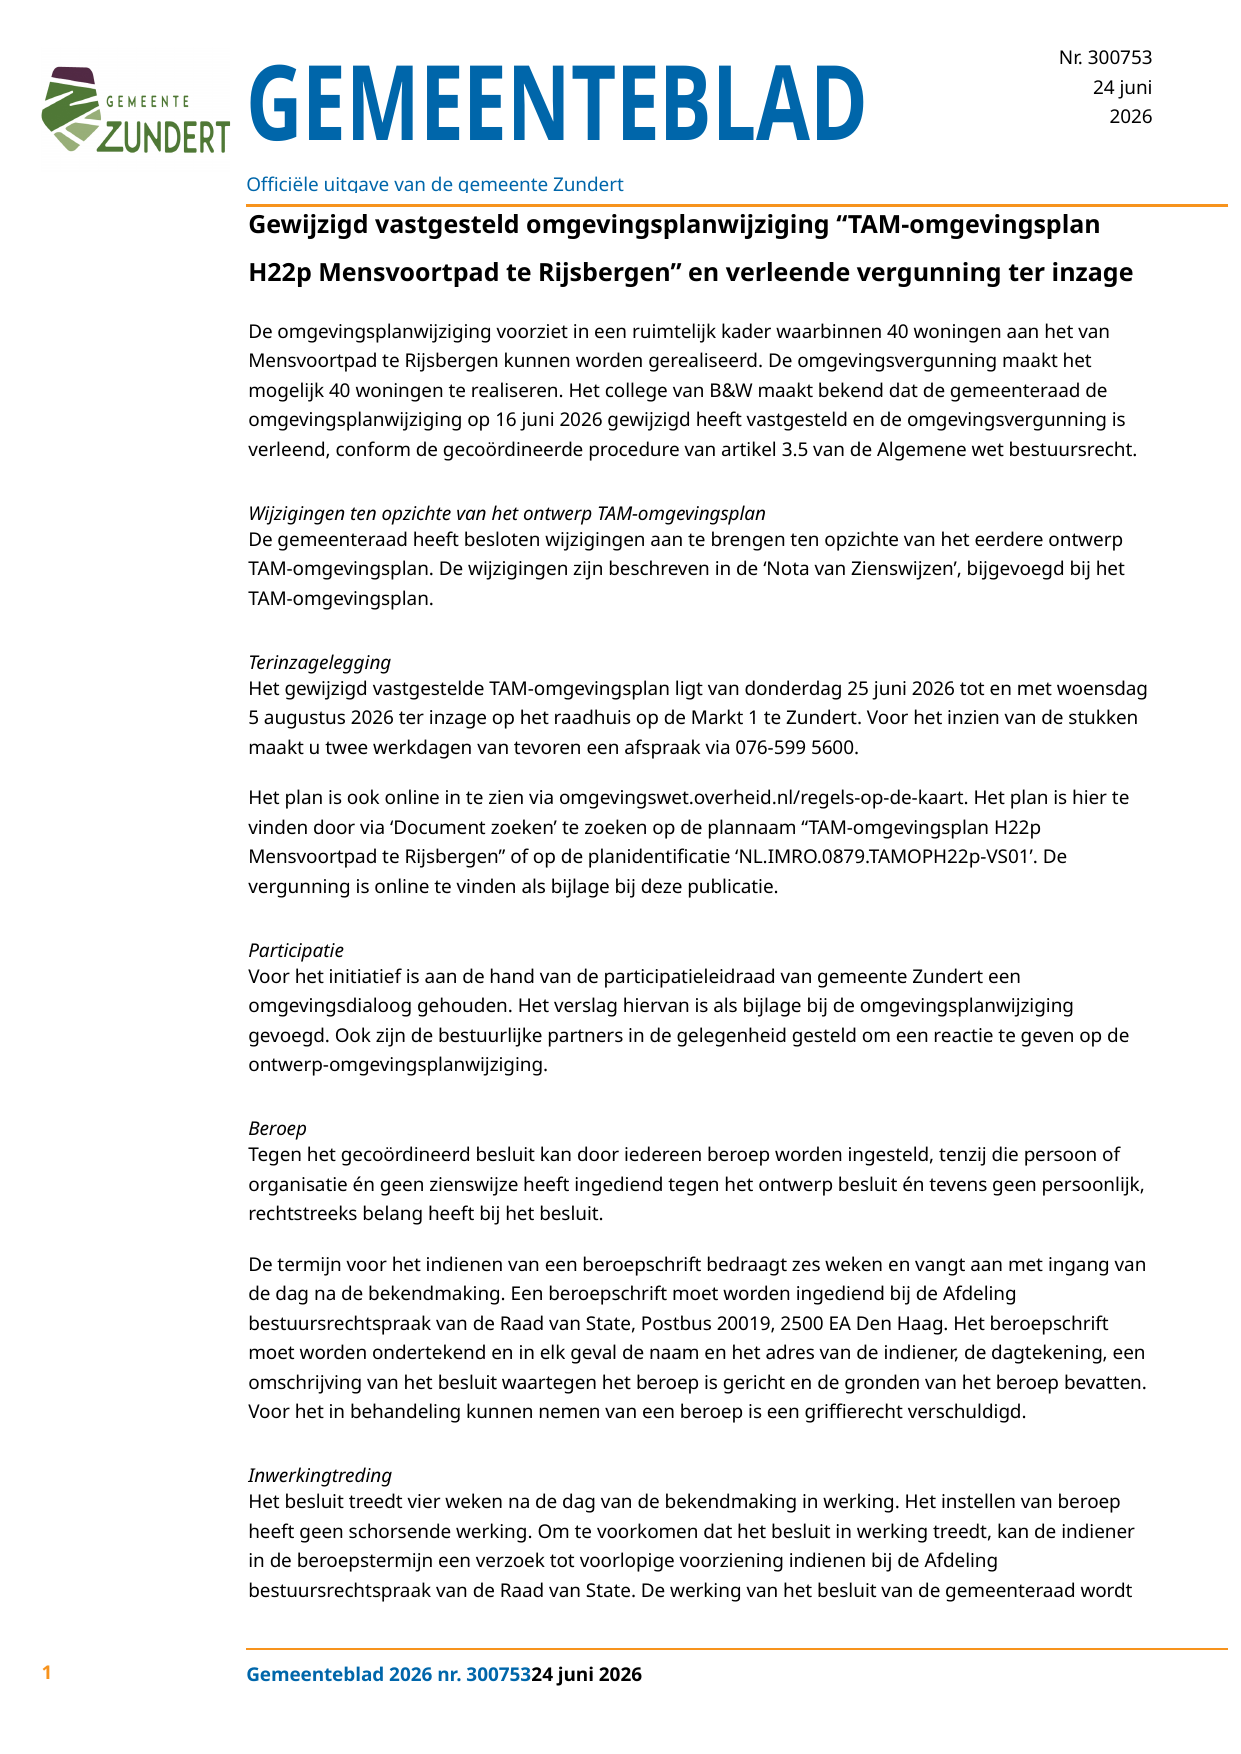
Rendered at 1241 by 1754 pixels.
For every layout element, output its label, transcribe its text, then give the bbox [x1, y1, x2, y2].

text Het gewijzigd vastgestelde TAM-omgevingsplan ligt van donderdag 25 juni 2026 tot en met woensdag 5 augustus 2026 ter inzage op het raadhuis op de Markt 1 te Zundert. Voor het inzien van de stukken maakt u twee werkdagen van tevoren een afspraak via 076-599 5600. [248, 675, 1152, 760]
text Inwerkingtreding [248, 1463, 1152, 1488]
text Tegen het gecoördineerd besluit kan door iedereen beroep worden ingesteld, tenzij die persoon of organisatie én geen zienswijze heeft ingediend tegen het ontwerp besluit én tevens geen persoonlijk, rechtstreeks belang heeft bij het besluit. [248, 1141, 1152, 1226]
text Beroep [248, 1116, 1152, 1141]
text Het besluit treedt vier weken na de dag van de bekendmaking in werking. Het instellen van beroep heeft geen schorsende werking. Om te voorkomen dat het besluit in werking treedt, kan de indiener in de beroepstermijn een verzoek tot voorlopige voorziening indienen bij de Afdeling bestuursrechtspraak van de Raad van State. De werking van het besluit van de gemeenteraad wordt [248, 1488, 1152, 1603]
text Wijzigingen ten opzichte van het ontwerp TAM-omgevingsplan [248, 500, 1152, 526]
picture [41, 47, 231, 172]
text Terinzagelegging [248, 649, 1152, 675]
text De omgevingsplanwijziging voorziet in een ruimtelijk kader waarbinnen 40 woningen aan het van Mensvoortpad te Rijsbergen kunnen worden gerealiseerd. De omgevingsvergunning maakt het mogelijk 40 woningen te realiseren. Het college van B&W maakt bekend dat de gemeenteraad de omgevingsplanwijziging op 16 juni 2026 gewijzigd heeft vastgesteld en de omgevingsvergunning is verleend, conform de gecoördineerde procedure van artikel 3.5 van de Algemene wet bestuursrecht. [248, 318, 1152, 462]
text Het plan is ook online in te zien via omgevingswet.overheid.nl/regels-op-de-kaart. Het plan is hier te vinden door via ‘Document zoeken’ te zoeken op de plannaam “TAM-omgevingsplan H22p Mensvoortpad te Rijsbergen” of op de planidentificatie ‘NL.IMRO.0879.TAMOPH22p-VS01’. De vergunning is online te vinden als bijlage bij deze publicatie. [248, 784, 1152, 899]
text De gemeenteraad heeft besloten wijzigingen aan te brengen ten opzichte van het eerdere ontwerp TAM-omgevingsplan. De wijzigingen zijn beschreven in de ‘Nota van Zienswijzen’, bijgevoegd bij het TAM-omgevingsplan. [248, 526, 1152, 611]
text Gewijzigd vastgesteld omgevingsplanwijziging “TAM-omgevingsplan H22p Mensvoortpad te Rijsbergen” en verleende vergunning ter inzage [248, 207, 1152, 288]
text De termijn voor het indienen van een beroepschrift bedraagt zes weken en vangt aan met ingang van de dag na de bekendmaking. Een beroepschrift moet worden ingediend bij de Afdeling bestuursrechtspraak van de Raad van State, Postbus 20019, 2500 EA Den Haag. Het beroepschrift moet worden ondertekend en in elk geval de naam en het adres van de indiener, de dagtekening, een omschrijving van het besluit waartegen het beroep is gericht en de gronden van het beroep bevatten. Voor het in behandeling kunnen nemen van een beroep is een griffierecht verschuldigd. [248, 1251, 1152, 1424]
text Participatie [248, 937, 1152, 963]
text Voor het initiatief is aan de hand van de participatieleidraad van gemeente Zundert een omgevingsdialoog gehouden. Het verslag hiervan is als bijlage bij de omgevingsplanwijziging gevoegd. Ook zijn de bestuurlijke partners in de gelegenheid gesteld om een reactie te geven op de ontwerp-omgevingsplanwijziging. [248, 963, 1152, 1077]
